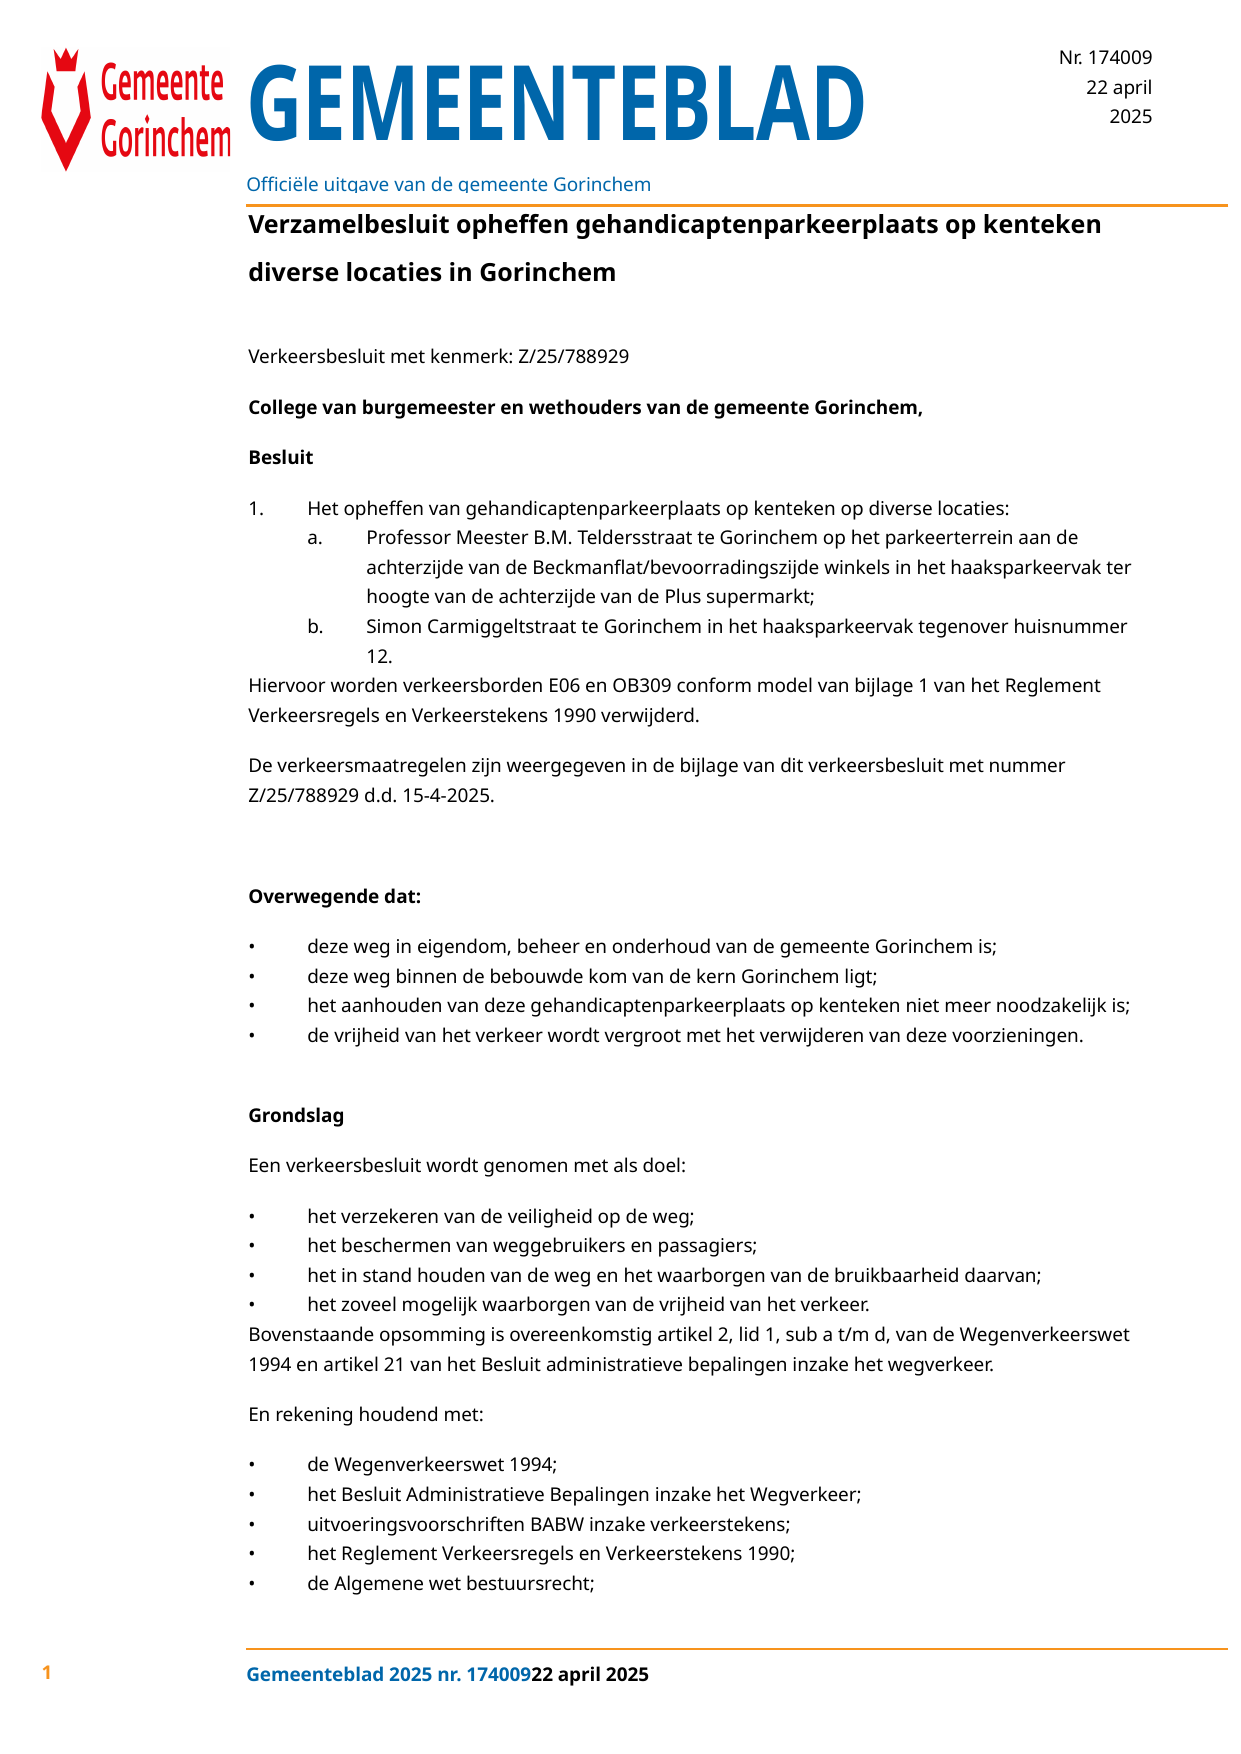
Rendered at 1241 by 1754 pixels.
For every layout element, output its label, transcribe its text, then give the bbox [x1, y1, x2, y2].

list het Reglement Verkeersregels en Verkeerstekens 1990; [248, 1540, 1152, 1566]
list de Algemene wet bestuursrecht; [248, 1570, 1152, 1596]
text Besluit [248, 444, 1152, 470]
list deze weg binnen de bebouwde kom van de kern Gorinchem ligt; [248, 963, 1152, 988]
list het Besluit Administratieve Bepalingen inzake het Wegverkeer; [248, 1481, 1152, 1507]
text Verzamelbesluit opheffen gehandicaptenparkeerplaats op kenteken diverse locaties in Gorinchem [248, 207, 1152, 288]
text Grondslag [248, 1102, 1152, 1128]
text Overwegende dat: [248, 883, 1152, 908]
text Verkeersbesluit met kenmerk: Z/25/788929 [248, 344, 1152, 369]
list het aanhouden van deze gehandicaptenparkeerplaats op kenteken niet meer noodzakelijk is; [248, 992, 1152, 1018]
text Een verkeersbesluit wordt genomen met als doel: [248, 1152, 1152, 1178]
text College van burgemeester en wethouders van de gemeente Gorinchem, [248, 394, 1152, 420]
list deze weg in eigendom, beheer en onderhoud van de gemeente Gorinchem is; [248, 933, 1152, 959]
list het beschermen van weggebruikers en passagiers; [248, 1232, 1152, 1258]
list het zoveel mogelijk waarborgen van de vrijheid van het verkeer. [248, 1292, 1152, 1317]
list het in stand houden van de weg en het waarborgen van de bruikbaarheid daarvan; [248, 1262, 1152, 1288]
text Hiervoor worden verkeersborden E06 en OB309 conform model van bijlage 1 van het Reglement Verkeersregels en Verkeerstekens 1990 verwijderd. [248, 672, 1152, 728]
list de vrijheid van het verkeer wordt vergroot met het verwijderen van deze voorzieningen. [248, 1022, 1152, 1048]
text Bovenstaande opsomming is overeenkomstig artikel 2, lid 1, sub a t/m d, van de Wegenverkeerswet 1994 en artikel 21 van het Besluit administratieve bepalingen inzake het wegverkeer. [248, 1321, 1152, 1376]
list Professor Meester B.M. Teldersstraat te Gorinchem op het parkeerterrein aan de achterzijde van de Beckmanflat/bevoorradingszijde winkels in het haaksparkeervak ter hoogte van de achterzijde van de Plus supermarkt; [307, 524, 1152, 609]
list Simon Carmiggeltstraat te Gorinchem in het haaksparkeervak tegenover huisnummer 12. [307, 613, 1152, 668]
list Het opheffen van gehandicaptenparkeerplaats op kenteken op diverse locaties: [248, 495, 1152, 521]
list de Wegenverkeerswet 1994; [248, 1452, 1152, 1477]
picture [41, 47, 231, 172]
list het verzekeren van de veiligheid op de weg; [248, 1203, 1152, 1228]
list uitvoeringsvoorschriften BABW inzake verkeerstekens; [248, 1511, 1152, 1536]
text De verkeersmaatregelen zijn weergegeven in de bijlage van dit verkeersbesluit met nummer Z/25/788929 d.d. 15-4-2025. [248, 752, 1152, 808]
text En rekening houdend met: [248, 1401, 1152, 1427]
